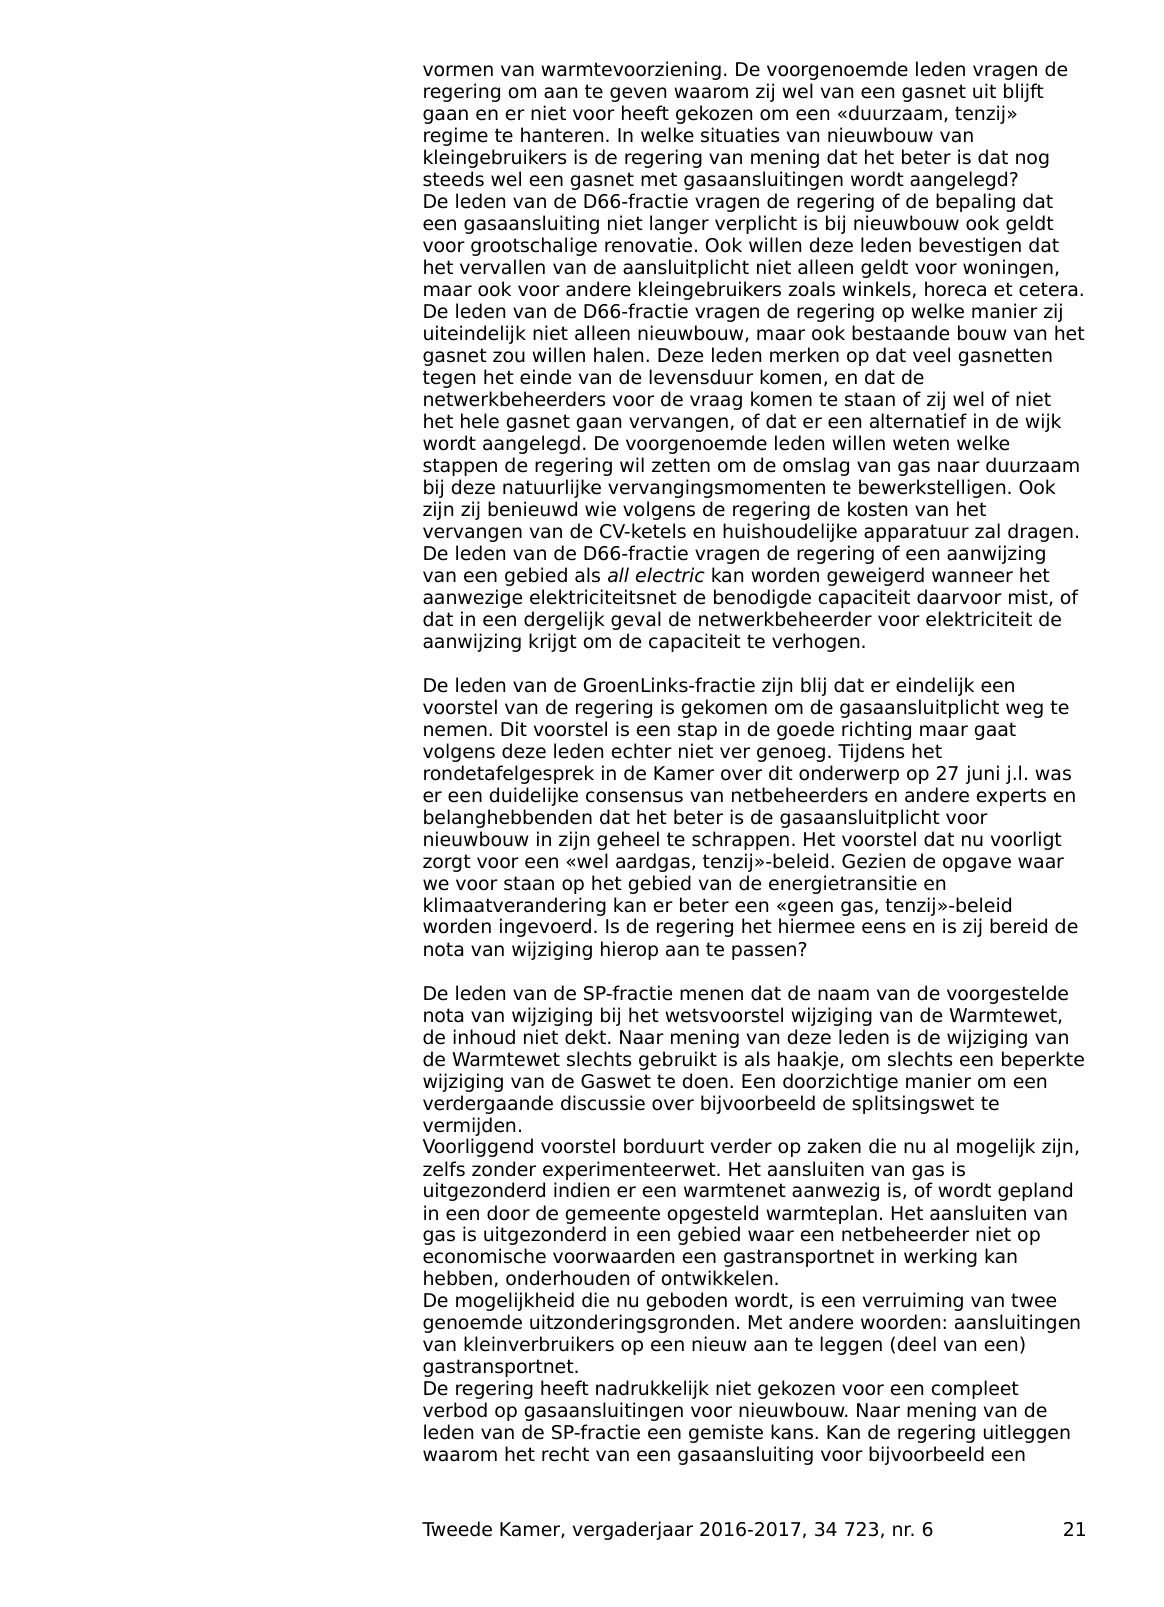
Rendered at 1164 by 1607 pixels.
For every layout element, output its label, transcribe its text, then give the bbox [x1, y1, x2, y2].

text De regering heeft nadrukkelijk niet gekozen voor een compleet verbod op gasaansluitingen voor nieuwbouw. Naar mening van de leden van de SP-fractie een gemiste kans. Kan de regering uitleggen waarom het recht van een gasaansluiting voor bijvoorbeeld een [422, 1378, 1087, 1466]
text vormen van warmtevoorziening. De voorgenoemde leden vragen de regering om aan te geven waarom zij wel van een gasnet uit blijft gaan en er niet voor heeft gekozen om een «duurzaam, tenzij» regime te hanteren. In welke situaties van nieuwbouw van kleingebruikers is de regering van mening dat het beter is dat nog steeds wel een gasnet met gasaansluitingen wordt aangelegd? [422, 59, 1087, 191]
text Voorliggend voorstel borduurt verder op zaken die nu al mogelijk zijn, zelfs zonder experimenteerwet. Het aansluiten van gas is uitgezonderd indien er een warmtenet aanwezig is, of wordt gepland in een door de gemeente opgesteld warmteplan. Het aansluiten van gas is uitgezonderd in een gebied waar een netbeheerder niet op economische voorwaarden een gastransportnet in werking kan hebben, onderhouden of ontwikkelen. [422, 1136, 1087, 1290]
text De leden van de D66-fractie vragen de regering of een aanwijzing van een gebied als all electric kan worden geweigerd wanneer het aanwezige elektriciteitsnet de benodigde capaciteit daarvoor mist, of dat in een dergelijk geval de netwerkbeheerder voor elektriciteit de aanwijzing krijgt om de capaciteit te verhogen. [422, 543, 1087, 652]
text De mogelijkheid die nu geboden wordt, is een verruiming van twee genoemde uitzonderingsgronden. Met andere woorden: aansluitingen van kleinverbruikers op een nieuw aan te leggen (deel van een) gastransportnet. [422, 1290, 1087, 1378]
text De leden van de D66-fractie vragen de regering op welke manier zij uiteindelijk niet alleen nieuwbouw, maar ook bestaande bouw van het gasnet zou willen halen. Deze leden merken op dat veel gasnetten tegen het einde van de levensduur komen, en dat de netwerkbeheerders voor de vraag komen te staan of zij wel of niet het hele gasnet gaan vervangen, of dat er een alternatief in de wijk wordt aangelegd. De voorgenoemde leden willen weten welke stappen de regering wil zetten om de omslag van gas naar duurzaam bij deze natuurlijke vervangingsmomenten te bewerkstelligen. Ook zijn zij benieuwd wie volgens de regering de kosten van het vervangen van de CV-ketels en huishoudelijke apparatuur zal dragen. [422, 301, 1087, 543]
text De leden van de D66-fractie vragen de regering of de bepaling dat een gasaansluiting niet langer verplicht is bij nieuwbouw ook geldt voor grootschalige renovatie. Ook willen deze leden bevestigen dat het vervallen van de aansluitplicht niet alleen geldt voor woningen, maar ook voor andere kleingebruikers zoals winkels, horeca et cetera. [422, 191, 1087, 301]
text De leden van de GroenLinks-fractie zijn blij dat er eindelijk een voorstel van de regering is gekomen om de gasaansluitplicht weg te nemen. Dit voorstel is een stap in de goede richting maar gaat volgens deze leden echter niet ver genoeg. Tijdens het rondetafelgesprek in de Kamer over dit onderwerp op 27 juni j.l. was er een duidelijke consensus van netbeheerders en andere experts en belanghebbenden dat het beter is de gasaansluitplicht voor nieuwbouw in zijn geheel te schrappen. Het voorstel dat nu voorligt zorgt voor een «wel aardgas, tenzij»-beleid. Gezien de opgave waar we voor staan op het gebied van de energietransitie en klimaatverandering kan er beter een «geen gas, tenzij»-beleid worden ingevoerd. Is de regering het hiermee eens en is zij bereid de nota van wijziging hierop aan te passen? [422, 675, 1087, 960]
text De leden van de SP-fractie menen dat de naam van de voorgestelde nota van wijziging bij het wetsvoorstel wijziging van de Warmtewet, de inhoud niet dekt. Naar mening van deze leden is de wijziging van de Warmtewet slechts gebruikt is als haakje, om slechts een beperkte wijziging van de Gaswet te doen. Een doorzichtige manier om een verdergaande discussie over bijvoorbeeld de splitsingswet te vermijden. [422, 983, 1087, 1136]
